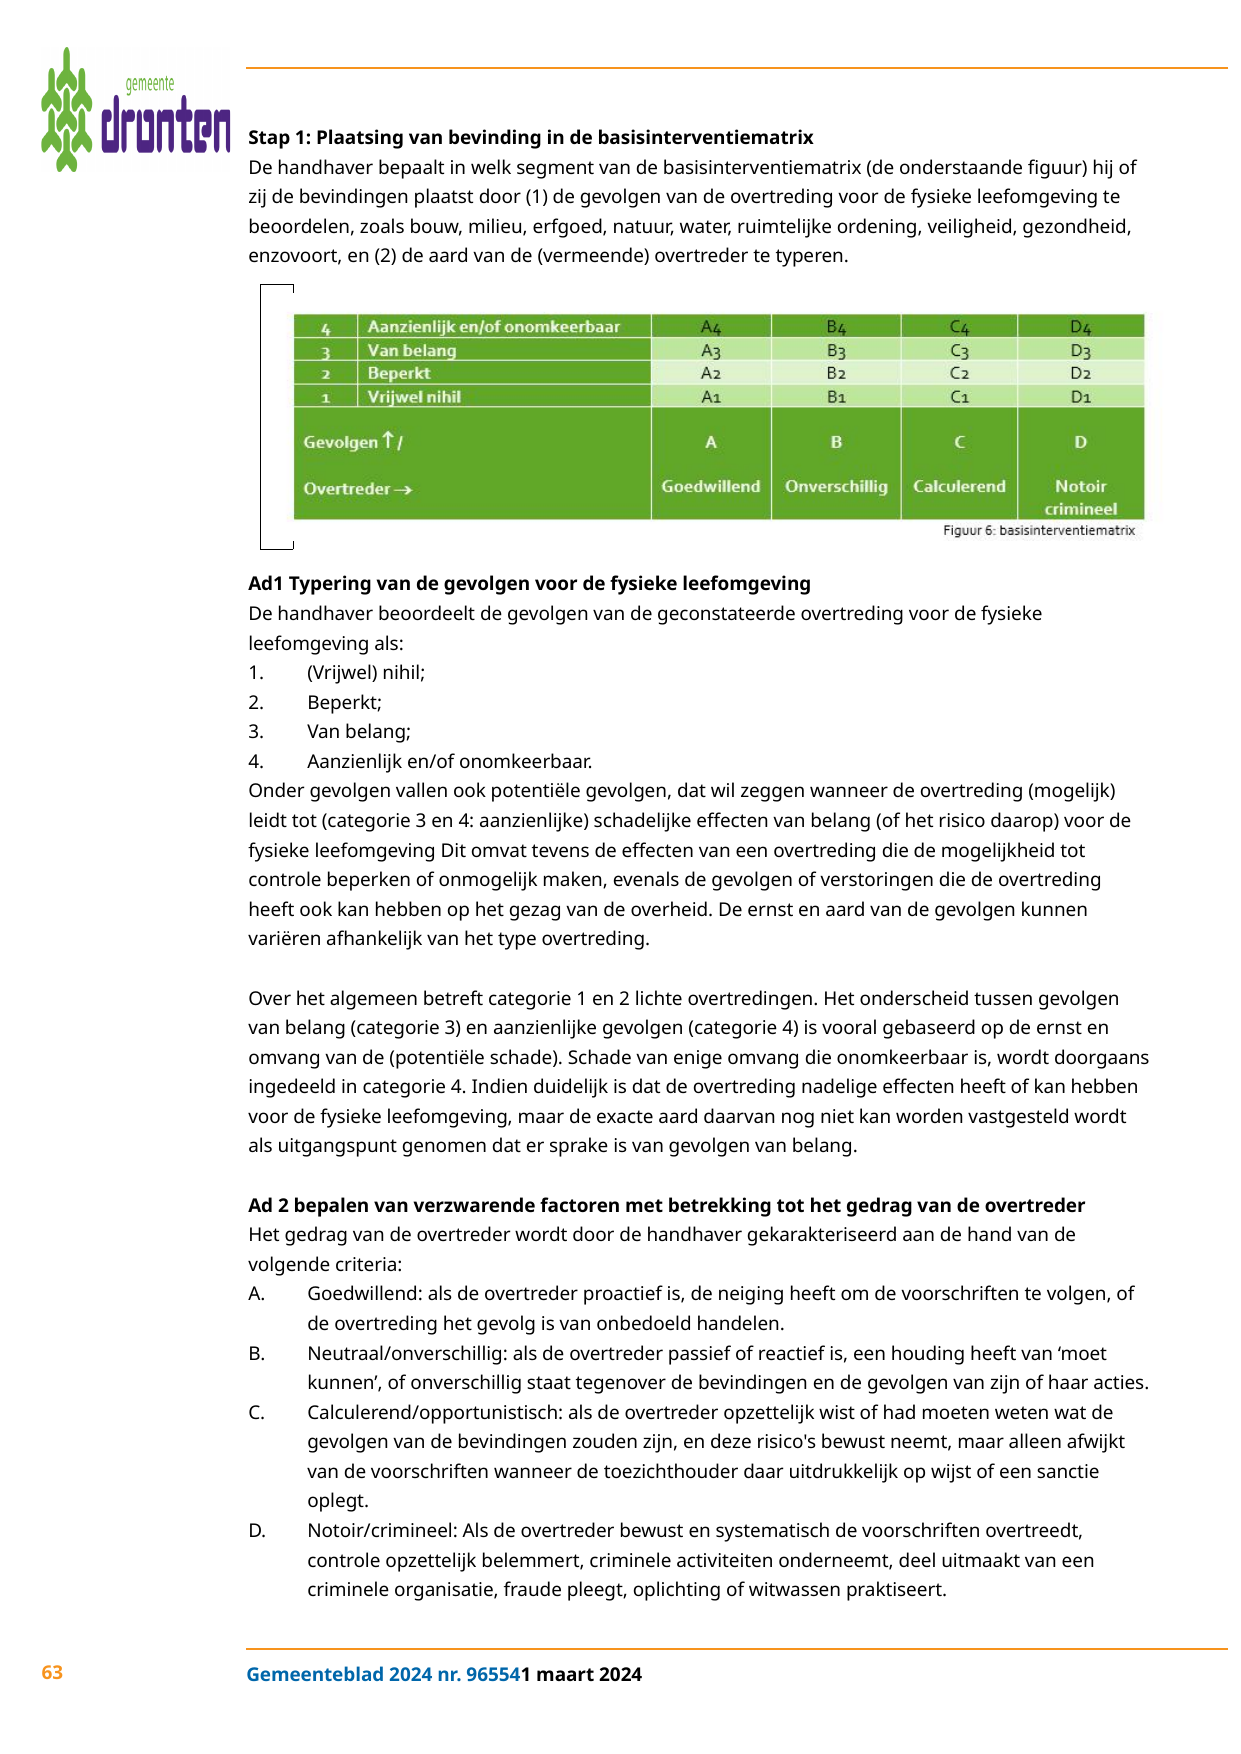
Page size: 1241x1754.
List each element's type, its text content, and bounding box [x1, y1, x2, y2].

picture [268, 293, 1173, 541]
text De handhaver beoordeelt de gevolgen van de geconstateerde overtreding voor de fysieke leefomgeving als: [248, 600, 1152, 656]
text Over het algemeen betreft categorie 1 en 2 lichte overtredingen. Het onderscheid tussen gevolgen van belang (categorie 3) en aanzienlijke gevolgen (categorie 4) is vooral gebaseerd op de ernst en omvang van de (potentiële schade). Schade van enige omvang die onomkeerbaar is, wordt doorgaans ingedeeld in categorie 4. Indien duidelijk is dat de overtreding nadelige effecten heeft of kan hebben voor de fysieke leefomgeving, maar de exacte aard daarvan nog niet kan worden vastgesteld wordt als uitgangspunt genomen dat er sprake is van gevolgen van belang. [248, 985, 1152, 1158]
list Van belang; [248, 718, 1152, 744]
list Beperkt; [248, 689, 1152, 715]
list Notoir/crimineel: Als de overtreder bewust en systematisch de voorschriften overtreedt, controle opzettelijk belemmert, criminele activiteiten onderneemt, deel uitmaakt van een criminele organisatie, fraude pleegt, oplichting of witwassen praktiseert. [248, 1517, 1152, 1602]
text Ad 2 bepalen van verzwarende factoren met betrekking tot het gedrag van de overtreder [248, 1192, 1152, 1218]
list Aanzienlijk en/of onomkeerbaar. [248, 748, 1152, 774]
list Neutraal/onverschillig: als de overtreder passief of reactief is, een houding heeft van ‘moet kunnen’, of onverschillig staat tegenover de bevindingen en de gevolgen van zijn of haar acties. [248, 1340, 1152, 1395]
text Ad1 Typering van de gevolgen voor de fysieke leefomgeving [248, 571, 1152, 596]
picture [41, 47, 231, 172]
list Goedwillend: als de overtreder proactief is, de neiging heeft om de voorschriften te volgen, of de overtreding het gevolg is van onbedoeld handelen. [248, 1281, 1152, 1336]
list (Vrijwel) nihil; [248, 659, 1152, 685]
text De handhaver bepaalt in welk segment van de basisinterventiematrix (de onderstaande figuur) hij of zij de bevindingen plaatst door (1) de gevolgen van de overtreding voor de fysieke leefomgeving te beoordelen, zoals bouw, milieu, erfgoed, natuur, water, ruimtelijke ordening, veiligheid, gezondheid, enzovoort, en (2) de aard van de (vermeende) overtreder te typeren. [248, 154, 1152, 268]
text Onder gevolgen vallen ook potentiële gevolgen, dat wil zeggen wanneer de overtreding (mogelijk) leidt tot (categorie 3 en 4: aanzienlijke) schadelijke effecten van belang (of het risico daarop) voor de fysieke leefomgeving Dit omvat tevens de effecten van een overtreding die de mogelijkheid tot controle beperken of onmogelijk maken, evenals de gevolgen of verstoringen die de overtreding heeft ook kan hebben op het gezag van de overheid. De ernst en aard van de gevolgen kunnen variëren afhankelijk van het type overtreding. [248, 778, 1152, 951]
text Het gedrag van de overtreder wordt door de handhaver gekarakteriseerd aan de hand van de volgende criteria: [248, 1221, 1152, 1277]
list Calculerend/opportunistisch: als de overtreder opzettelijk wist of had moeten weten wat de gevolgen van de bevindingen zouden zijn, en deze risico's bewust neemt, maar alleen afwijkt van de voorschriften wanneer de toezichthouder daar uitdrukkelijk op wijst of een sanctie oplegt. [248, 1399, 1152, 1513]
text Stap 1: Plaatsing van bevinding in de basisinterventiematrix [248, 124, 1152, 150]
